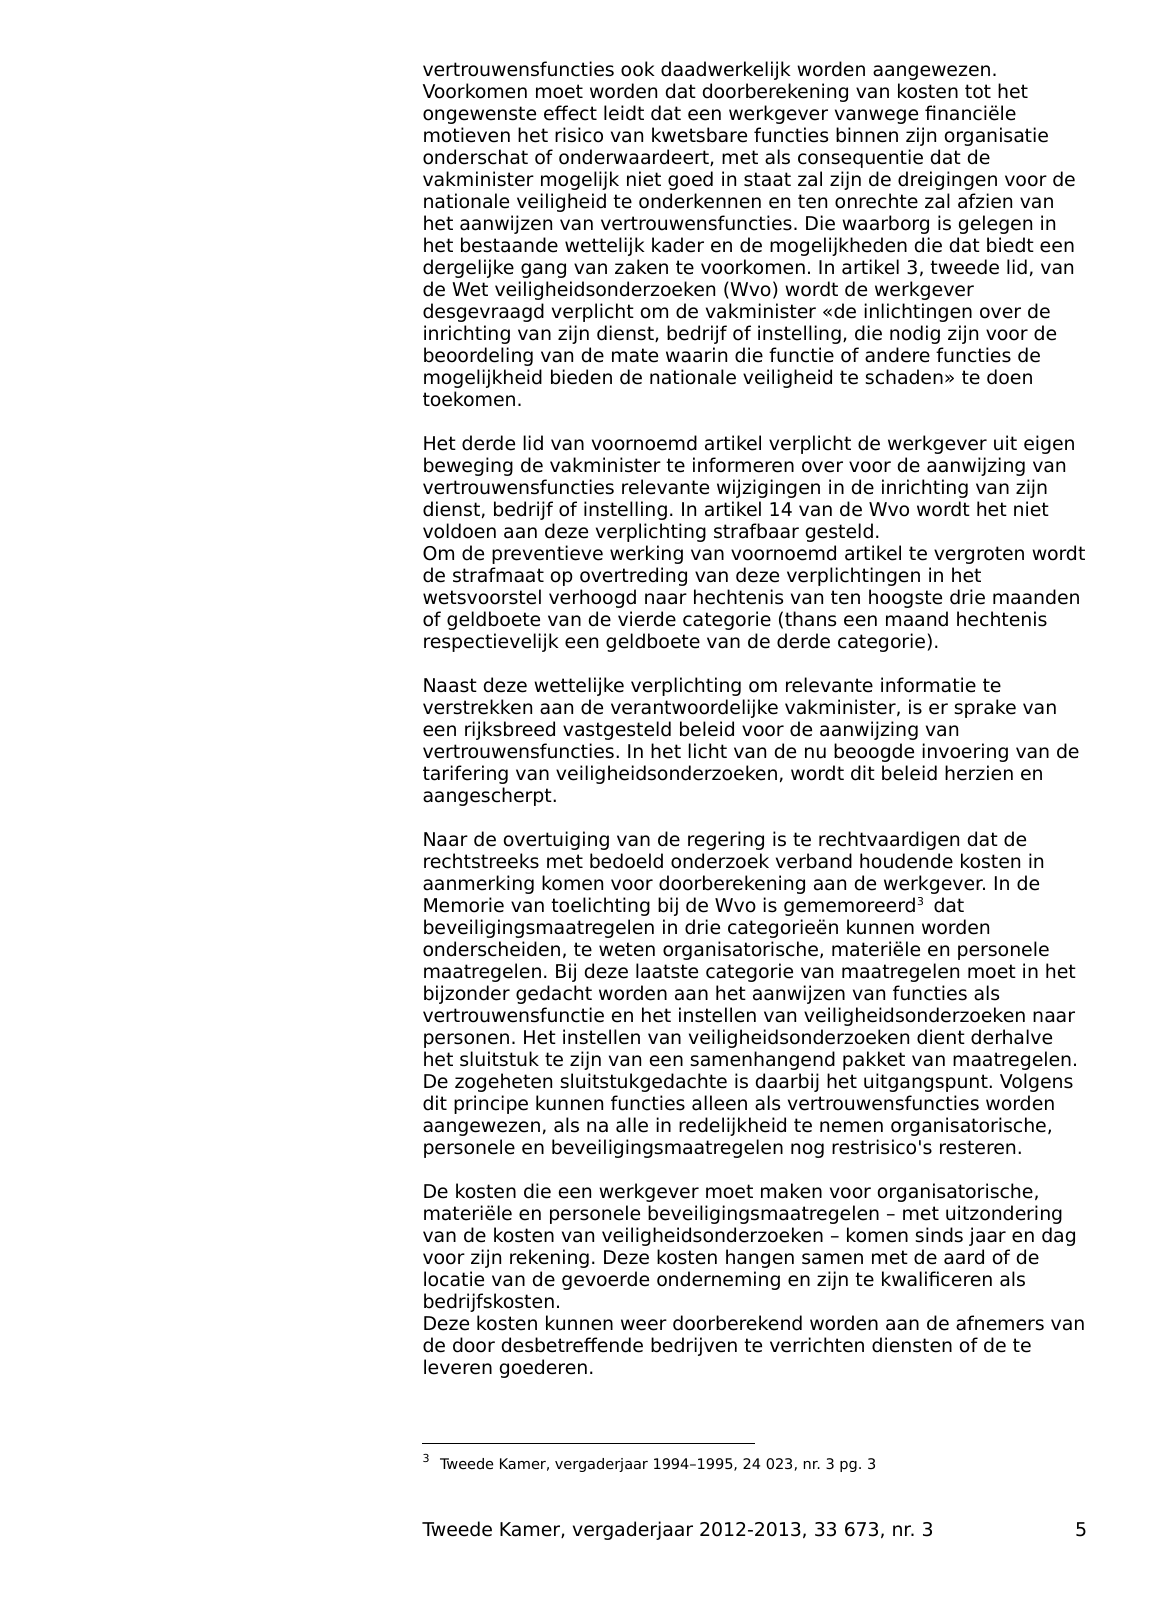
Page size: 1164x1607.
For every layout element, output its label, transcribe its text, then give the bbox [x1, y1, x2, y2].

text Naast deze wettelijke verplichting om relevante informatie te verstrekken aan de verantwoordelijke vakminister, is er sprake van een rijksbreed vastgesteld beleid voor de aanwijzing van vertrouwensfuncties. In het licht van de nu beoogde invoering van de tarifering van veiligheidsonderzoeken, wordt dit beleid herzien en aangescherpt. [422, 675, 1087, 807]
text vertrouwensfuncties ook daadwerkelijk worden aangewezen. Voorkomen moet worden dat doorberekening van kosten tot het ongewenste effect leidt dat een werkgever vanwege financiële motieven het risico van kwetsbare functies binnen zijn organisatie onderschat of onderwaardeert, met als consequentie dat de vakminister mogelijk niet goed in staat zal zijn de dreigingen voor de nationale veiligheid te onderkennen en ten onrechte zal afzien van het aanwijzen van vertrouwensfuncties. Die waarborg is gelegen in het bestaande wettelijk kader en de mogelijkheden die dat biedt een dergelijke gang van zaken te voorkomen. In artikel 3, tweede lid, van de Wet veiligheidsonderzoeken (Wvo) wordt de werkgever desgevraagd verplicht om de vakminister «de inlichtingen over de inrichting van zijn dienst, bedrijf of instelling, die nodig zijn voor de beoordeling van de mate waarin die functie of andere functies de mogelijkheid bieden de nationale veiligheid te schaden» te doen toekomen. [422, 59, 1087, 411]
text Naar de overtuiging van de regering is te rechtvaardigen dat de rechtstreeks met bedoeld onderzoek verband houdende kosten in aanmerking komen voor doorberekening aan de werkgever. In de Memorie van toelichting bij de Wvo is gememoreerd dat beveiligingsmaatregelen in drie categorieën kunnen worden onderscheiden, te weten organisatorische, materiële en personele maatregelen. Bij deze laatste categorie van maatregelen moet in het bijzonder gedacht worden aan het aanwijzen van functies als vertrouwensfunctie en het instellen van veiligheidsonderzoeken naar personen. Het instellen van veiligheidsonderzoeken dient derhalve het sluitstuk te zijn van een samenhangend pakket van maatregelen. De zogeheten sluitstukgedachte is daarbij het uitgangspunt. Volgens dit principe kunnen functies alleen als vertrouwensfuncties worden aangewezen, als na alle in redelijkheid te nemen organisatorische, personele en beveiligingsmaatregelen nog restrisico's resteren. [422, 829, 1087, 1159]
text De kosten die een werkgever moet maken voor organisatorische, materiële en personele beveiligingsmaatregelen – met uitzondering van de kosten van veiligheidsonderzoeken – komen sinds jaar en dag voor zijn rekening. Deze kosten hangen samen met de aard of de locatie van de gevoerde onderneming en zijn te kwalificeren als bedrijfskosten. [422, 1181, 1087, 1313]
text Het derde lid van voornoemd artikel verplicht de werkgever uit eigen beweging de vakminister te informeren over voor de aanwijzing van vertrouwensfuncties relevante wijzigingen in de inrichting van zijn dienst, bedrijf of instelling. In artikel 14 van de Wvo wordt het niet voldoen aan deze verplichting strafbaar gesteld. [422, 433, 1087, 543]
text Tweede Kamer, vergaderjaar 1994–1995, 24 023, nr. 3 pg. 3 [422, 1452, 1087, 1474]
text Om de preventieve werking van voornoemd artikel te vergroten wordt de strafmaat op overtreding van deze verplichtingen in het wetsvoorstel verhoogd naar hechtenis van ten hoogste drie maanden of geldboete van de vierde categorie (thans een maand hechtenis respectievelijk een geldboete van de derde categorie). [422, 543, 1087, 653]
text Deze kosten kunnen weer doorberekend worden aan de afnemers van de door desbetreffende bedrijven te verrichten diensten of de te leveren goederen. [422, 1313, 1087, 1379]
